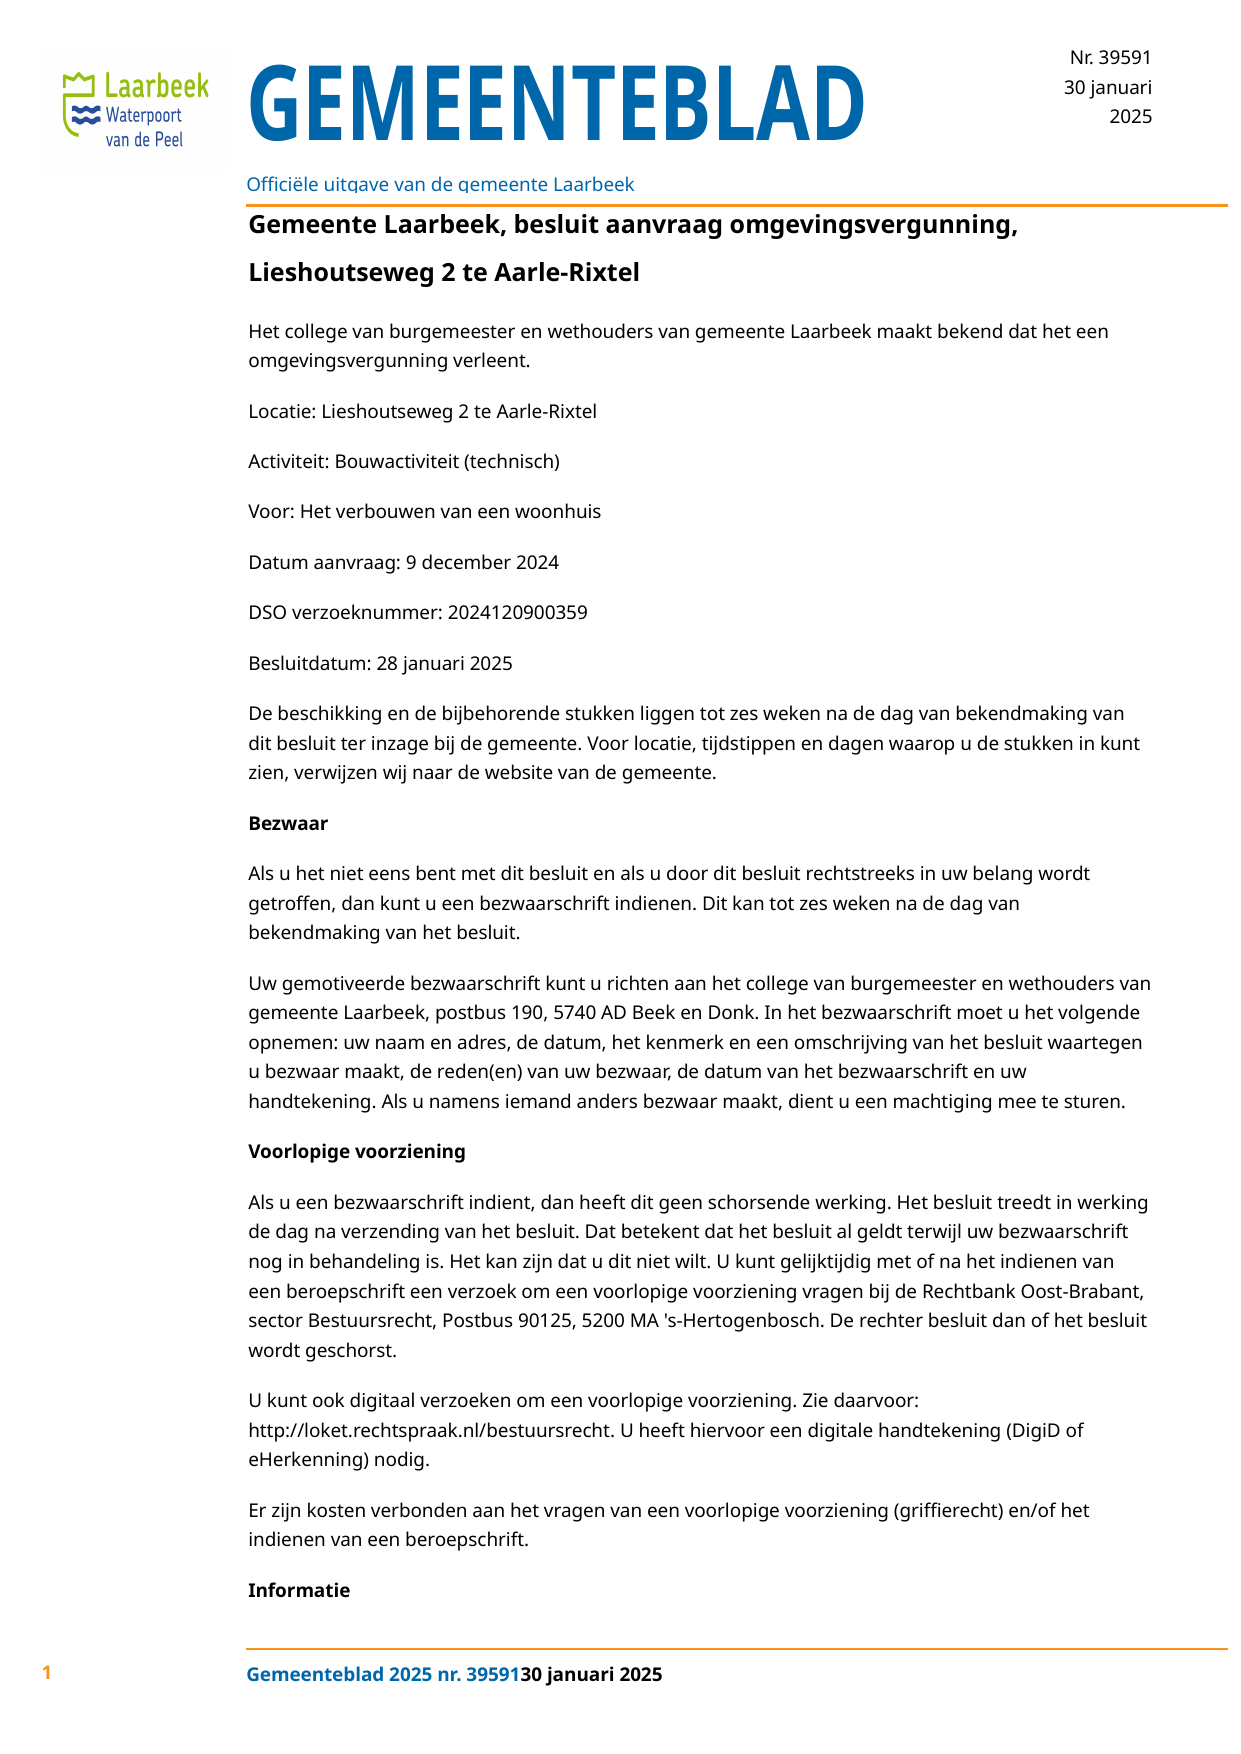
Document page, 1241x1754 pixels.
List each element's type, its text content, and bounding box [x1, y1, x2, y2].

text Voor: Het verbouwen van een woonhuis [248, 499, 1152, 524]
text Uw gemotiveerde bezwaarschrift kunt u richten aan het college van burgemeester en wethouders van gemeente Laarbeek, postbus 190, 5740 AD Beek en Donk. In het bezwaarschrift moet u het volgende opnemen: uw naam en adres, de datum, het kenmerk en een omschrijving van het besluit waartegen u bezwaar maakt, de reden(en) van uw bezwaar, de datum van het bezwaarschrift en uw handtekening. Als u namens iemand anders bezwaar maakt, dient u een machtiging mee te sturen. [248, 970, 1152, 1114]
text Informatie [248, 1577, 1152, 1603]
text Als u het niet eens bent met dit besluit en als u door dit besluit rechtstreeks in uw belang wordt getroffen, dan kunt u een bezwaarschrift indienen. Dit kan tot zes weken na de dag van bekendmaking van het besluit. [248, 860, 1152, 945]
text Als u een bezwaarschrift indient, dan heeft dit geen schorsende werking. Het besluit treedt in werking de dag na verzending van het besluit. Dat betekent dat het besluit al geldt terwijl uw bezwaarschrift nog in behandeling is. Het kan zijn dat u dit niet wilt. U kunt gelijktijdig met of na het indienen van een beroepschrift een verzoek om een voorlopige voorziening vragen bij de Rechtbank Oost-Brabant, sector Bestuursrecht, Postbus 90125, 5200 MA 's‑Hertogenbosch. De rechter besluit dan of het besluit wordt geschorst. [248, 1189, 1152, 1363]
text De beschikking en de bijbehorende stukken liggen tot zes weken na de dag van bekendmaking van dit besluit ter inzage bij de gemeente. Voor locatie, tijdstippen en dagen waarop u de stukken in kunt zien, verwijzen wij naar de website van de gemeente. [248, 700, 1152, 785]
text Bezwaar [248, 810, 1152, 836]
text Het college van burgemeester en wethouders van gemeente Laarbeek maakt bekend dat het een omgevingsvergunning verleent. [248, 318, 1152, 373]
picture [41, 47, 231, 172]
text Voorlopige voorziening [248, 1139, 1152, 1164]
text Locatie: Lieshoutseweg 2 te Aarle-Rixtel [248, 398, 1152, 424]
text Gemeente Laarbeek, besluit aanvraag omgevingsvergunning, Lieshoutseweg 2 te Aarle-Rixtel [248, 207, 1152, 288]
text Datum aanvraag: 9 december 2024 [248, 549, 1152, 575]
text Er zijn kosten verbonden aan het vragen van een voorlopige voorziening (griffierecht) en/of het indienen van een beroepschrift. [248, 1497, 1152, 1552]
text Activiteit: Bouwactiviteit (technisch) [248, 448, 1152, 474]
text U kunt ook digitaal verzoeken om een voorlopige voorziening. Zie daarvoor: http://loket.rechtspraak.nl/bestuursrecht. U heeft hiervoor een digitale handtekening (DigiD of eHerkenning) nodig. [248, 1387, 1152, 1472]
text Besluitdatum: 28 januari 2025 [248, 650, 1152, 676]
text DSO verzoeknummer: 2024120900359 [248, 599, 1152, 625]
